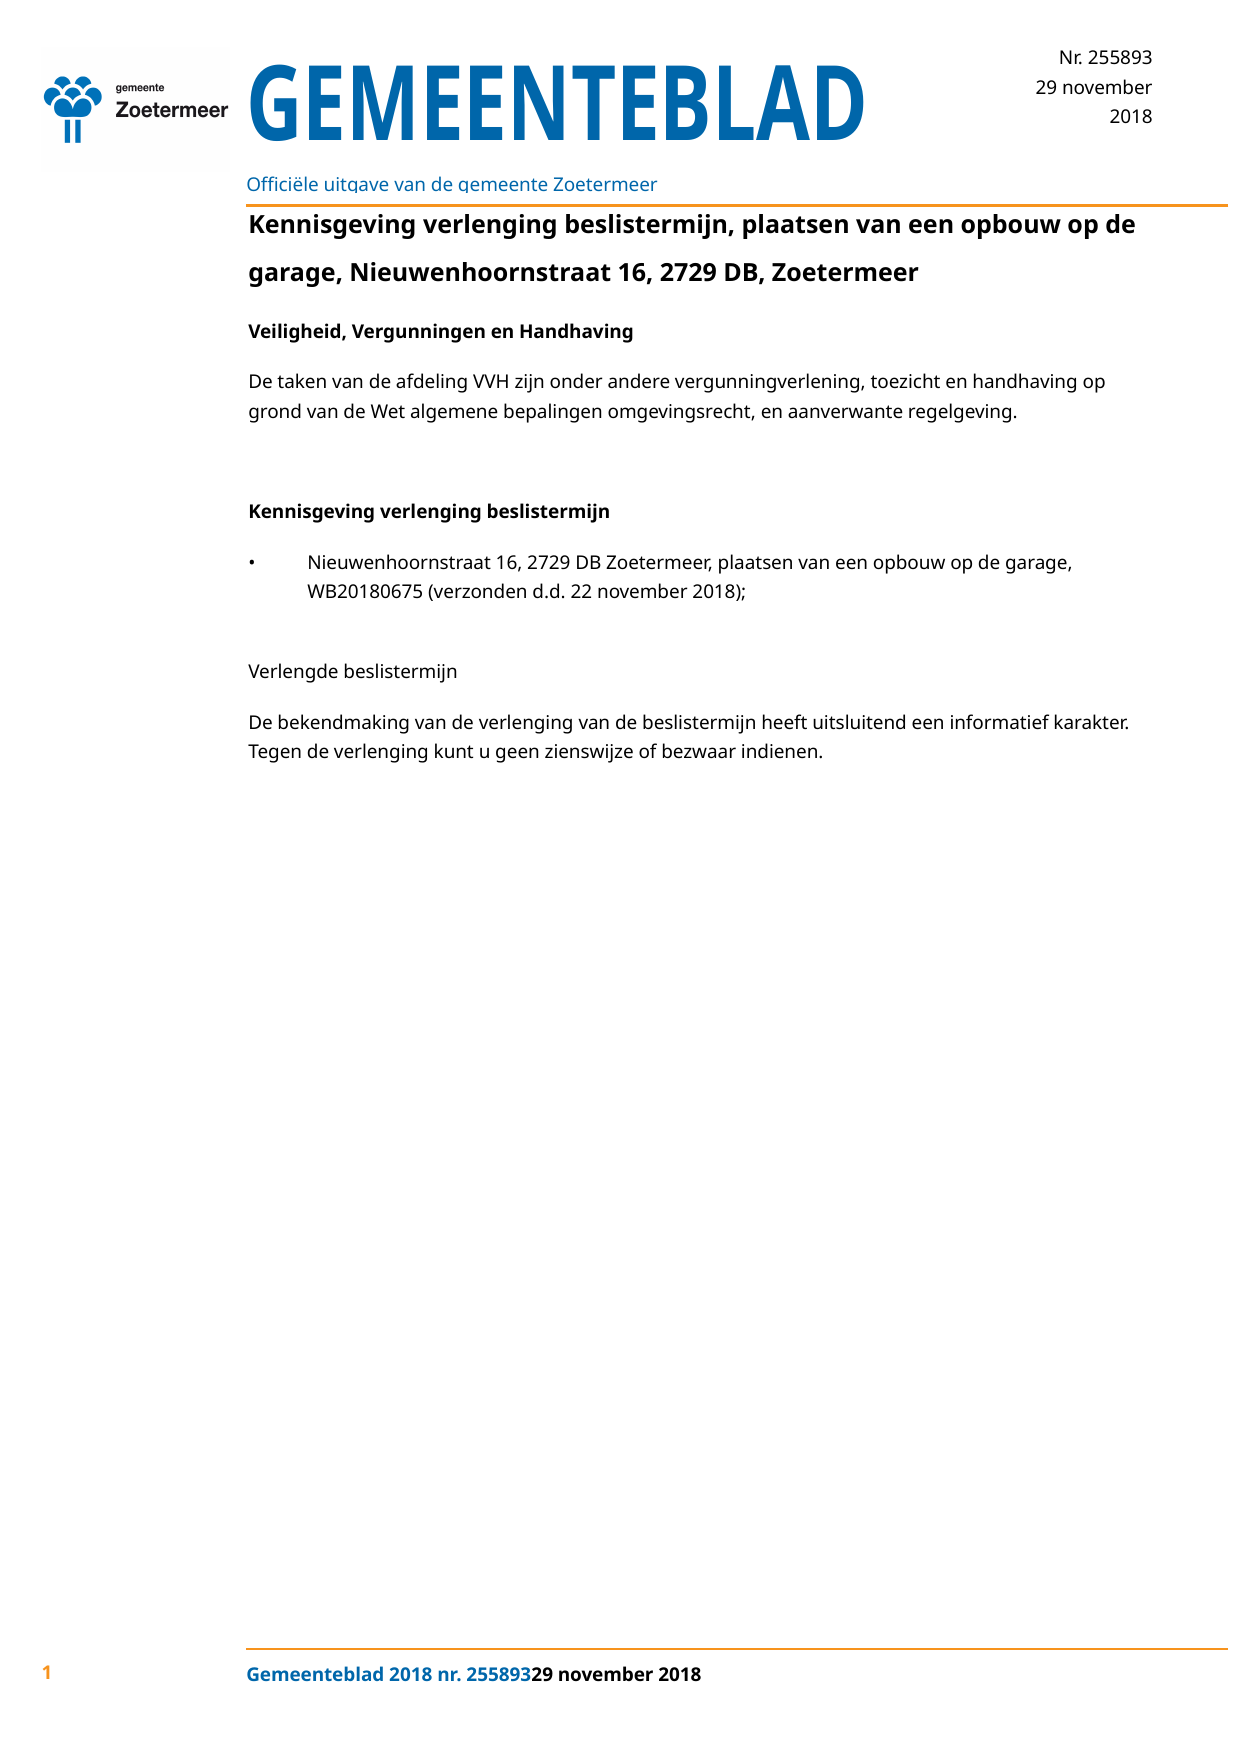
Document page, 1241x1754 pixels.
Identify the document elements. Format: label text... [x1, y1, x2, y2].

text De taken van de afdeling VVH zijn onder andere vergunningverlening, toezicht en handhaving op grond van de Wet algemene bepalingen omgevingsrecht, en aanverwante regelgeving. [248, 368, 1152, 424]
text Veiligheid, Vergunningen en Handhaving [248, 318, 1152, 344]
picture [41, 47, 231, 172]
list Nieuwenhoornstraat 16, 2729 DB Zoetermeer, plaatsen van een opbouw op de garage, WB20180675 (verzonden d.d. 22 november 2018); [248, 549, 1152, 604]
text Verlengde beslistermijn [248, 659, 1152, 684]
text Kennisgeving verlenging beslistermijn, plaatsen van een opbouw op de garage, Nieuwenhoornstraat 16, 2729 DB, Zoetermeer [248, 207, 1152, 288]
text De bekendmaking van de verlenging van de beslistermijn heeft uitsluitend een informatief karakter. Tegen de verlenging kunt u geen zienswijze of bezwaar indienen. [248, 709, 1152, 764]
text Kennisgeving verlenging beslistermijn [248, 499, 1152, 524]
